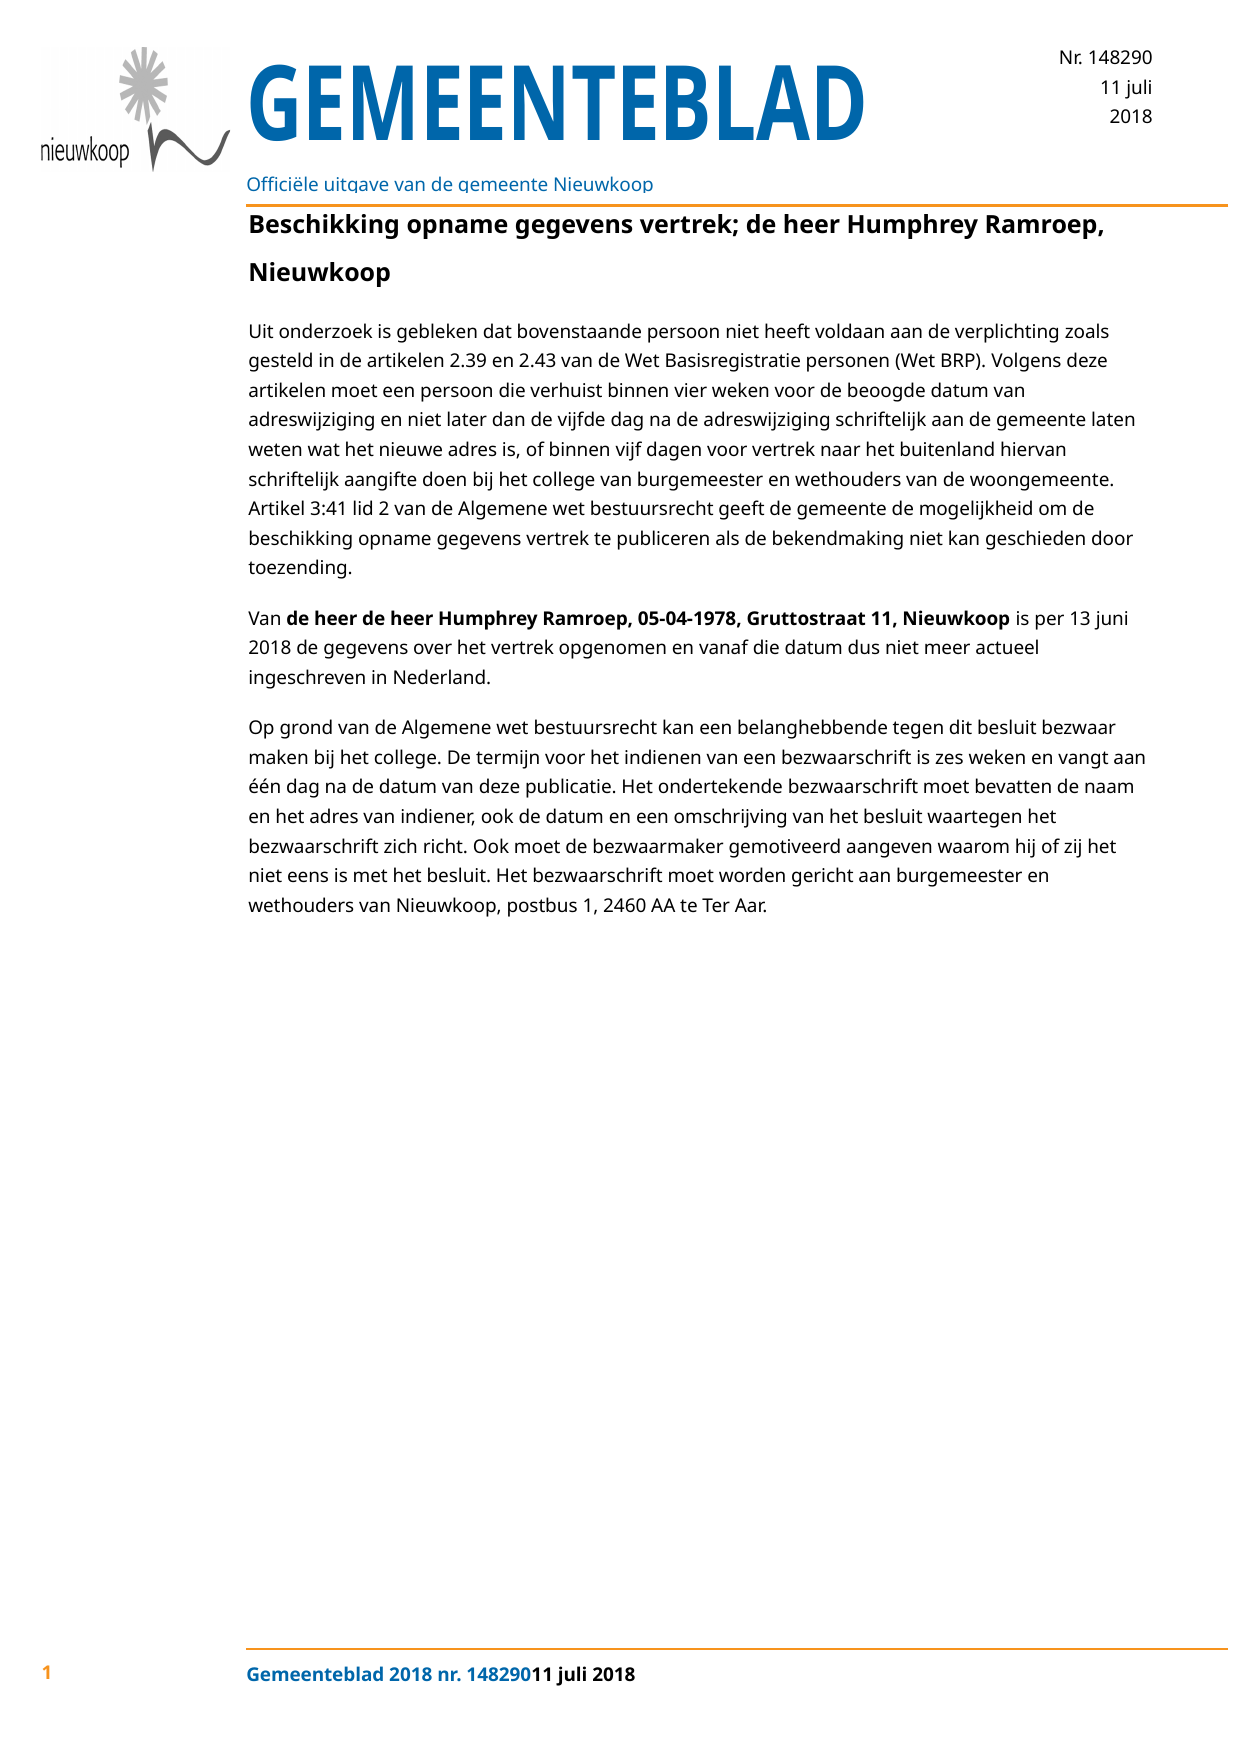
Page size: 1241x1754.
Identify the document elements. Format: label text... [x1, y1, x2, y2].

text Van de heer de heer Humphrey Ramroep, 05-04-1978, Gruttostraat 11, Nieuwkoop is per 13 juni 2018 de gegevens over het vertrek opgenomen en vanaf die datum dus niet meer actueel ingeschreven in Nederland. [248, 605, 1152, 690]
picture [41, 47, 231, 172]
text Uit onderzoek is gebleken dat bovenstaande persoon niet heeft voldaan aan de verplichting zoals gesteld in de artikelen 2.39 en 2.43 van de Wet Basisregistratie personen (Wet BRP). Volgens deze artikelen moet een persoon die verhuist binnen vier weken voor de beoogde datum van adreswijziging en niet later dan de vijfde dag na de adreswijziging schriftelijk aan de gemeente laten weten wat het nieuwe adres is, of binnen vijf dagen voor vertrek naar het buitenland hiervan schriftelijk aangifte doen bij het college van burgemeester en wethouders van de woongemeente. Artikel 3:41 lid 2 van de Algemene wet bestuursrecht geeft de gemeente de mogelijkheid om de beschikking opname gegevens vertrek te publiceren als de bekendmaking niet kan geschieden door toezending. [248, 318, 1152, 580]
text Beschikking opname gegevens vertrek; de heer Humphrey Ramroep, Nieuwkoop [248, 207, 1152, 288]
text Op grond van de Algemene wet bestuursrecht kan een belanghebbende tegen dit besluit bezwaar maken bij het college. De termijn voor het indienen van een bezwaarschrift is zes weken en vangt aan één dag na de datum van deze publicatie. Het ondertekende bezwaarschrift moet bevatten de naam en het adres van indiener, ook de datum en een omschrijving van het besluit waartegen het bezwaarschrift zich richt. Ook moet de bezwaarmaker gemotiveerd aangeven waarom hij of zij het niet eens is met het besluit. Het bezwaarschrift moet worden gericht aan burgemeester en wethouders van Nieuwkoop, postbus 1, 2460 AA te Ter Aar. [248, 714, 1152, 918]
